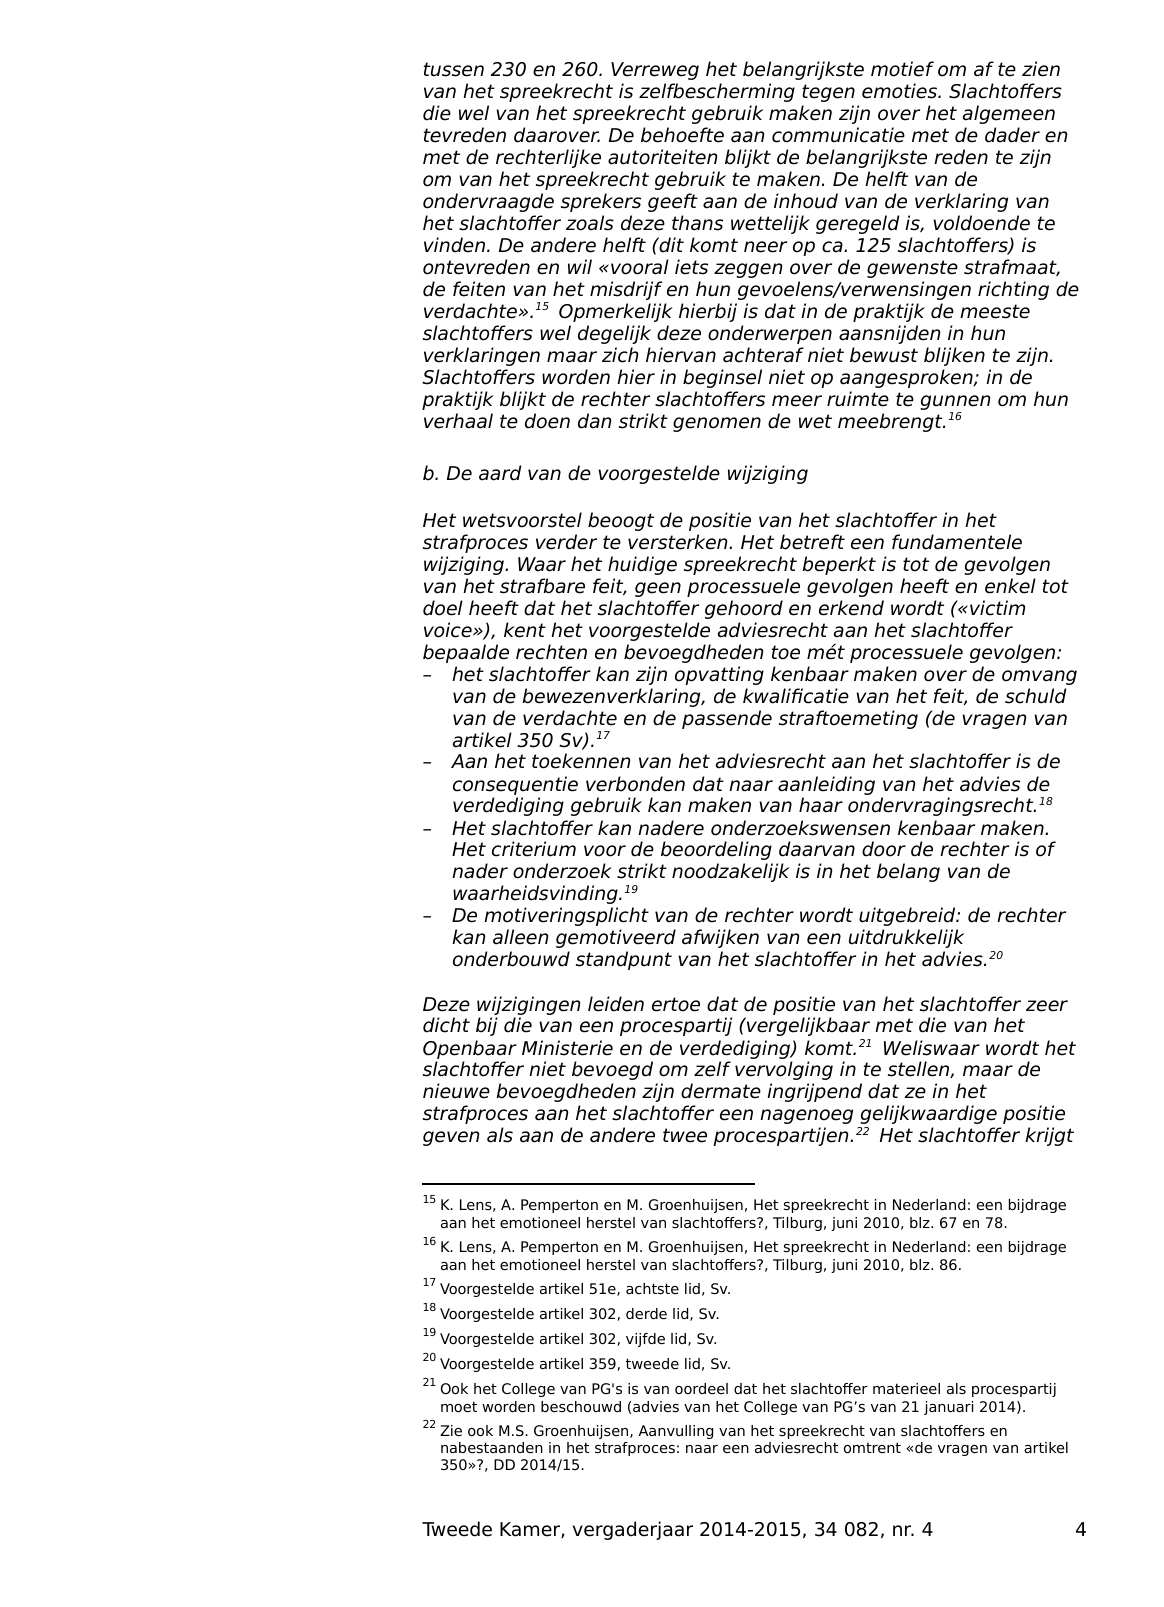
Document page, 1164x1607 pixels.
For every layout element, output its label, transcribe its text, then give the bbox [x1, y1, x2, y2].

text K. Lens, A. Pemperton en M. Groenhuijsen, Het spreekrecht in Nederland: een bijdrage aan het emotioneel herstel van slachtoffers?, Tilburg, juni 2010, blz. 86. [422, 1235, 1087, 1274]
text – Aan het toekennen van het adviesrecht aan het slachtoffer is de consequentie verbonden dat naar aanleiding van het advies de verdediging gebruik kan maken van haar ondervragingsrecht. [422, 751, 1087, 817]
text Voorgestelde artikel 359, tweede lid, Sv. [422, 1352, 1087, 1374]
text – De motiveringsplicht van de rechter wordt uitgebreid: de rechter kan alleen gemotiveerd afwijken van een uitdrukkelijk onderbouwd standpunt van het slachtoffer in het advies. [422, 905, 1087, 971]
text Het wetsvoorstel beoogt de positie van het slachtoffer in het strafproces verder te versterken. Het betreft een fundamentele wijziging. Waar het huidige spreekrecht beperkt is tot de gevolgen van het strafbare feit, geen processuele gevolgen heeft en enkel tot doel heeft dat het slachtoffer gehoord en erkend wordt («victim voice»), kent het voorgestelde adviesrecht aan het slachtoffer bepaalde rechten en bevoegdheden toe mét processuele gevolgen: [422, 510, 1087, 663]
text K. Lens, A. Pemperton en M. Groenhuijsen, Het spreekrecht in Nederland: een bijdrage aan het emotioneel herstel van slachtoffers?, Tilburg, juni 2010, blz. 67 en 78. [422, 1193, 1087, 1232]
text Deze wijzigingen leiden ertoe dat de positie van het slachtoffer zeer dicht bij die van een procespartij (vergelijkbaar met die van het Openbaar Ministerie en de verdediging) komt. Weliswaar wordt het slachtoffer niet bevoegd om zelf vervolging in te stellen, maar de nieuwe bevoegdheden zijn dermate ingrijpend dat ze in het strafproces aan het slachtoffer een nagenoeg gelijkwaardige positie geven als aan de andere twee procespartijen. Het slachtoffer krijgt [422, 993, 1087, 1147]
text Voorgestelde artikel 51e, achtste lid, Sv. [422, 1277, 1087, 1299]
text tussen 230 en 260. Verreweg het belangrijkste motief om af te zien van het spreekrecht is zelfbescherming tegen emoties. Slachtoffers die wel van het spreekrecht gebruik maken zijn over het algemeen tevreden daarover. De behoefte aan communicatie met de dader en met de rechterlijke autoriteiten blijkt de belangrijkste reden te zijn om van het spreekrecht gebruik te maken. De helft van de ondervraagde sprekers geeft aan de inhoud van de verklaring van het slachtoffer zoals deze thans wettelijk geregeld is, voldoende te vinden. De andere helft (dit komt neer op ca. 125 slachtoffers) is ontevreden en wil «vooral iets zeggen over de gewenste strafmaat, de feiten van het misdrijf en hun gevoelens/verwensingen richting de verdachte». Opmerkelijk hierbij is dat in de praktijk de meeste slachtoffers wel degelijk deze onderwerpen aansnijden in hun verklaringen maar zich hiervan achteraf niet bewust blijken te zijn. Slachtoffers worden hier in beginsel niet op aangesproken; in de praktijk blijkt de rechter slachtoffers meer ruimte te gunnen om hun verhaal te doen dan strikt genomen de wet meebrengt. [422, 59, 1087, 433]
text Voorgestelde artikel 302, derde lid, Sv. [422, 1302, 1087, 1324]
text Voorgestelde artikel 302, vijfde lid, Sv. [422, 1327, 1087, 1349]
text Zie ook M.S. Groenhuijsen, Aanvulling van het spreekrecht van slachtoffers en nabestaanden in het strafproces: naar een adviesrecht omtrent «de vragen van artikel 350»?, DD 2014/15. [422, 1418, 1087, 1474]
subtitle b. De aard van de voorgestelde wijziging [422, 463, 1087, 485]
text – Het slachtoffer kan nadere onderzoekswensen kenbaar maken. Het criterium voor de beoordeling daarvan door de rechter is of nader onderzoek strikt noodzakelijk is in het belang van de waarheidsvinding. [422, 817, 1087, 905]
text – het slachtoffer kan zijn opvatting kenbaar maken over de omvang van de bewezenverklaring, de kwalificatie van het feit, de schuld van de verdachte en de passende straftoemeting (de vragen van artikel 350 Sv). [422, 663, 1087, 751]
text Ook het College van PG's is van oordeel dat het slachtoffer materieel als procespartij moet worden beschouwd (advies van het College van PG’s van 21 januari 2014). [422, 1377, 1087, 1416]
